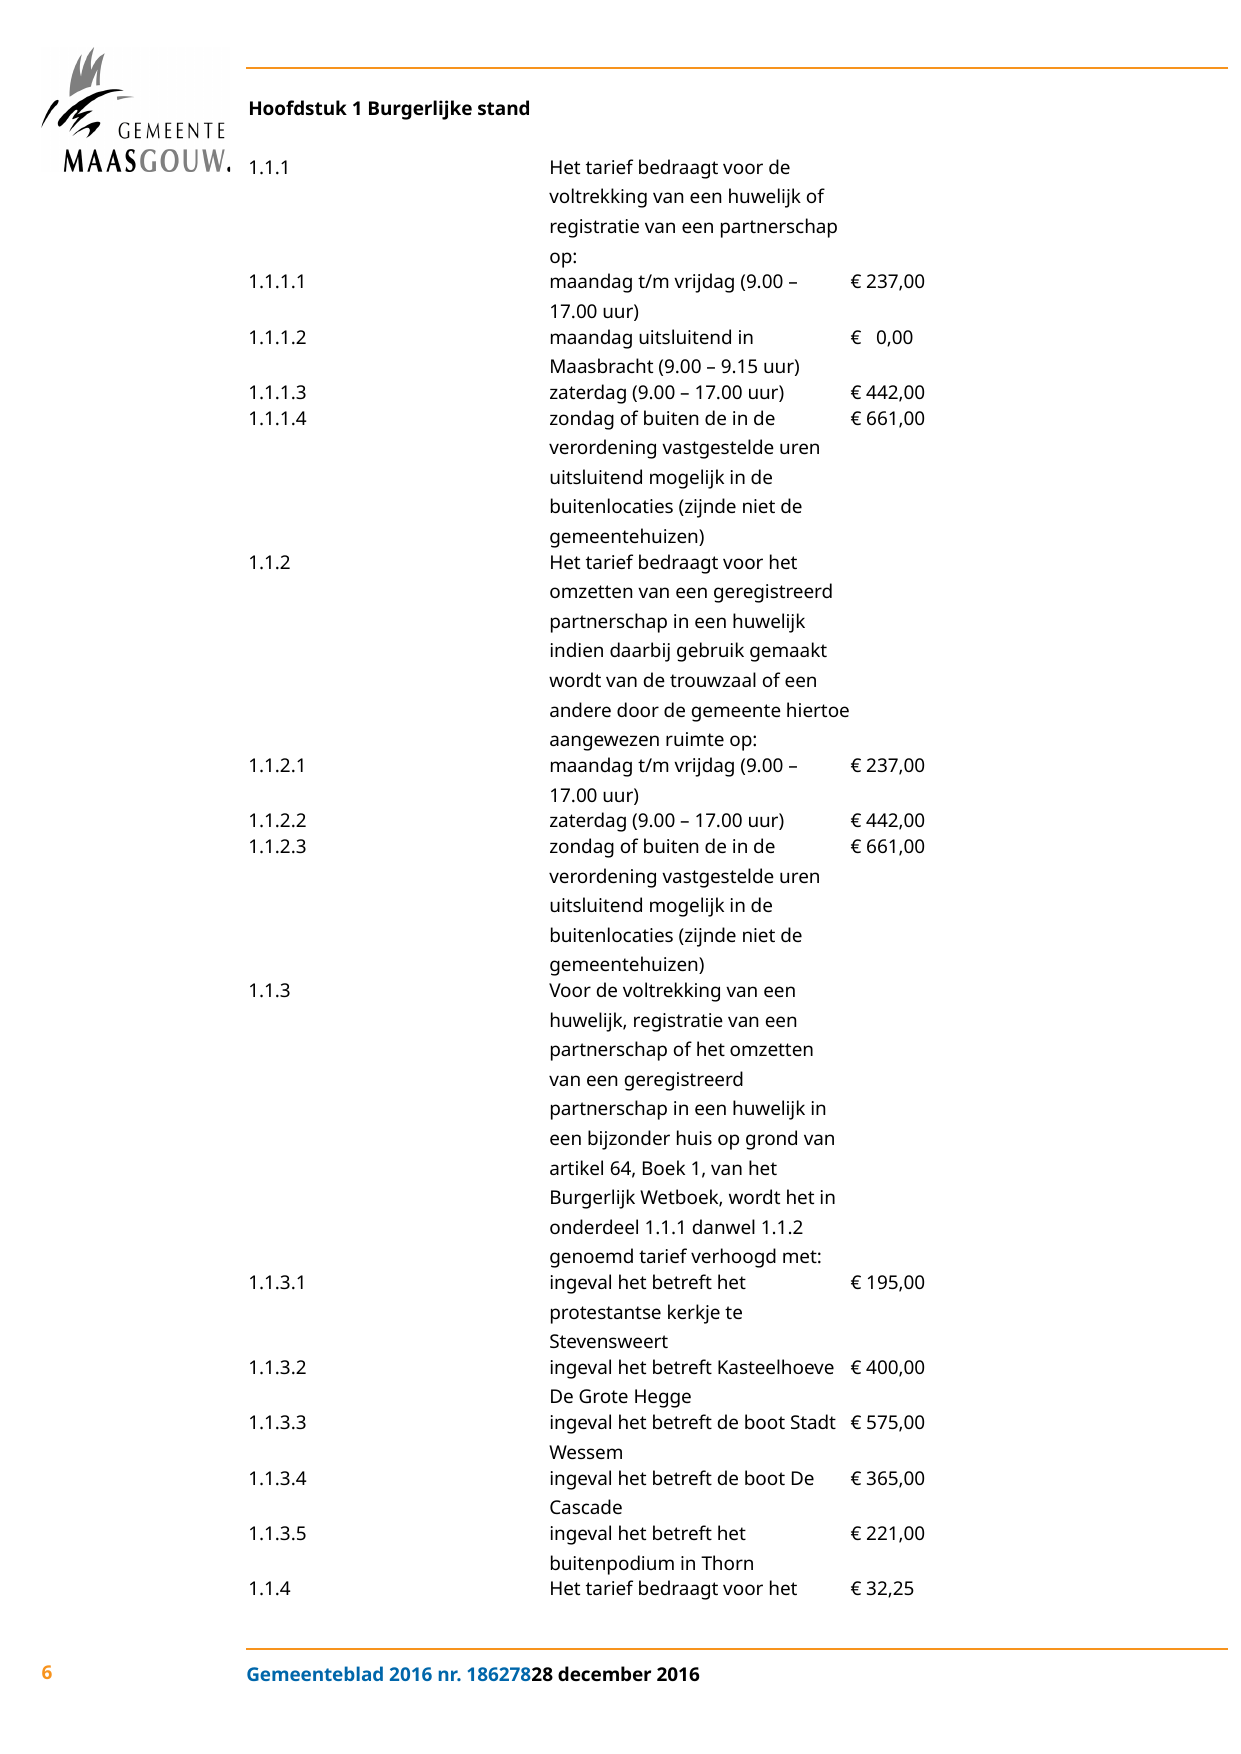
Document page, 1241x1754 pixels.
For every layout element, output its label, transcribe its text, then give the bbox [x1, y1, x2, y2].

table_cell zaterdag (9.00 – 17.00 uur) [549, 808, 850, 833]
table_cell € 575,00 [850, 1410, 1152, 1465]
table_cell € 442,00 [850, 379, 1152, 405]
table_cell ingeval het betreft de boot Stadt Wessem [549, 1410, 850, 1465]
table_cell ingeval het betreft het buitenpodium in Thorn [549, 1520, 850, 1575]
table_cell maandag t/m vrijdag (9.00 – 17.00 uur) [549, 269, 850, 324]
table_cell € 0,00 [850, 324, 1152, 379]
table_cell 1.1.3.1 [248, 1269, 549, 1354]
table_cell zondag of buiten de in de verordening vastgestelde uren uitsluitend mogelijk in de buitenlocaties (zijnde niet de gemeentehuizen) [549, 833, 850, 977]
table_cell ingeval het betreft de boot De Cascade [549, 1465, 850, 1520]
table_cell Het tarief bedraagt voor het [549, 1575, 850, 1601]
table_cell € 365,00 [850, 1465, 1152, 1520]
table_cell zondag of buiten de in de verordening vastgestelde uren uitsluitend mogelijk in de buitenlocaties (zijnde niet de gemeentehuizen) [549, 405, 850, 549]
table_cell € 661,00 [850, 833, 1152, 977]
table_cell 1.1.2.1 [248, 752, 549, 807]
table_cell maandag t/m vrijdag (9.00 – 17.00 uur) [549, 752, 850, 807]
table_cell 1.1.2.3 [248, 833, 549, 977]
table_cell 1.1.1.3 [248, 379, 549, 405]
table_cell 1.1.1.2 [248, 324, 549, 379]
table_cell € 400,00 [850, 1354, 1152, 1409]
table_cell zaterdag (9.00 – 17.00 uur) [549, 379, 850, 405]
table_header [850, 154, 1152, 268]
table_cell € 237,00 [850, 752, 1152, 807]
table_cell € 195,00 [850, 1269, 1152, 1354]
table_cell € 661,00 [850, 405, 1152, 549]
table_cell ingeval het betreft het protestantse kerkje te Stevensweert [549, 1269, 850, 1354]
text Hoofdstuk 1 Burgerlijke stand [248, 95, 1152, 121]
table_cell € 221,00 [850, 1520, 1152, 1575]
table_cell ingeval het betreft Kasteelhoeve De Grote Hegge [549, 1354, 850, 1409]
table_cell € 237,00 [850, 269, 1152, 324]
table_cell 1.1.1.4 [248, 405, 549, 549]
table_cell 1.1.1.1 [248, 269, 549, 324]
table_cell [850, 977, 1152, 1269]
table_cell 1.1.3.5 [248, 1520, 549, 1575]
table_cell € 32,25 [850, 1575, 1152, 1601]
table_cell 1.1.3.3 [248, 1410, 549, 1465]
table_header 1.1.1 [248, 154, 549, 268]
table_cell 1.1.3.2 [248, 1354, 549, 1409]
table_header Het tarief bedraagt voor de voltrekking van een huwelijk of registratie van een partnerschap op: [549, 154, 850, 268]
table_cell Voor de voltrekking van een huwelijk, registratie van een partnerschap of het omzetten van een geregistreerd partnerschap in een huwelijk in een bijzonder huis op grond van artikel 64, Boek 1, van het Burgerlijk Wetboek, wordt het in onderdeel 1.1.1 danwel 1.1.2 genoemd tarief verhoogd met: [549, 977, 850, 1269]
table_cell € 442,00 [850, 808, 1152, 833]
table_cell 1.1.4 [248, 1575, 549, 1601]
table_cell 1.1.2.2 [248, 808, 549, 833]
picture [41, 47, 231, 172]
table_cell maandag uitsluitend in Maasbracht (9.00 – 9.15 uur) [549, 324, 850, 379]
table_cell Het tarief bedraagt voor het omzetten van een geregistreerd partnerschap in een huwelijk indien daarbij gebruik gemaakt wordt van de trouwzaal of een andere door de gemeente hiertoe aangewezen ruimte op: [549, 549, 850, 752]
table_cell 1.1.3 [248, 977, 549, 1269]
table_cell [850, 549, 1152, 752]
table_cell 1.1.2 [248, 549, 549, 752]
table_cell 1.1.3.4 [248, 1465, 549, 1520]
